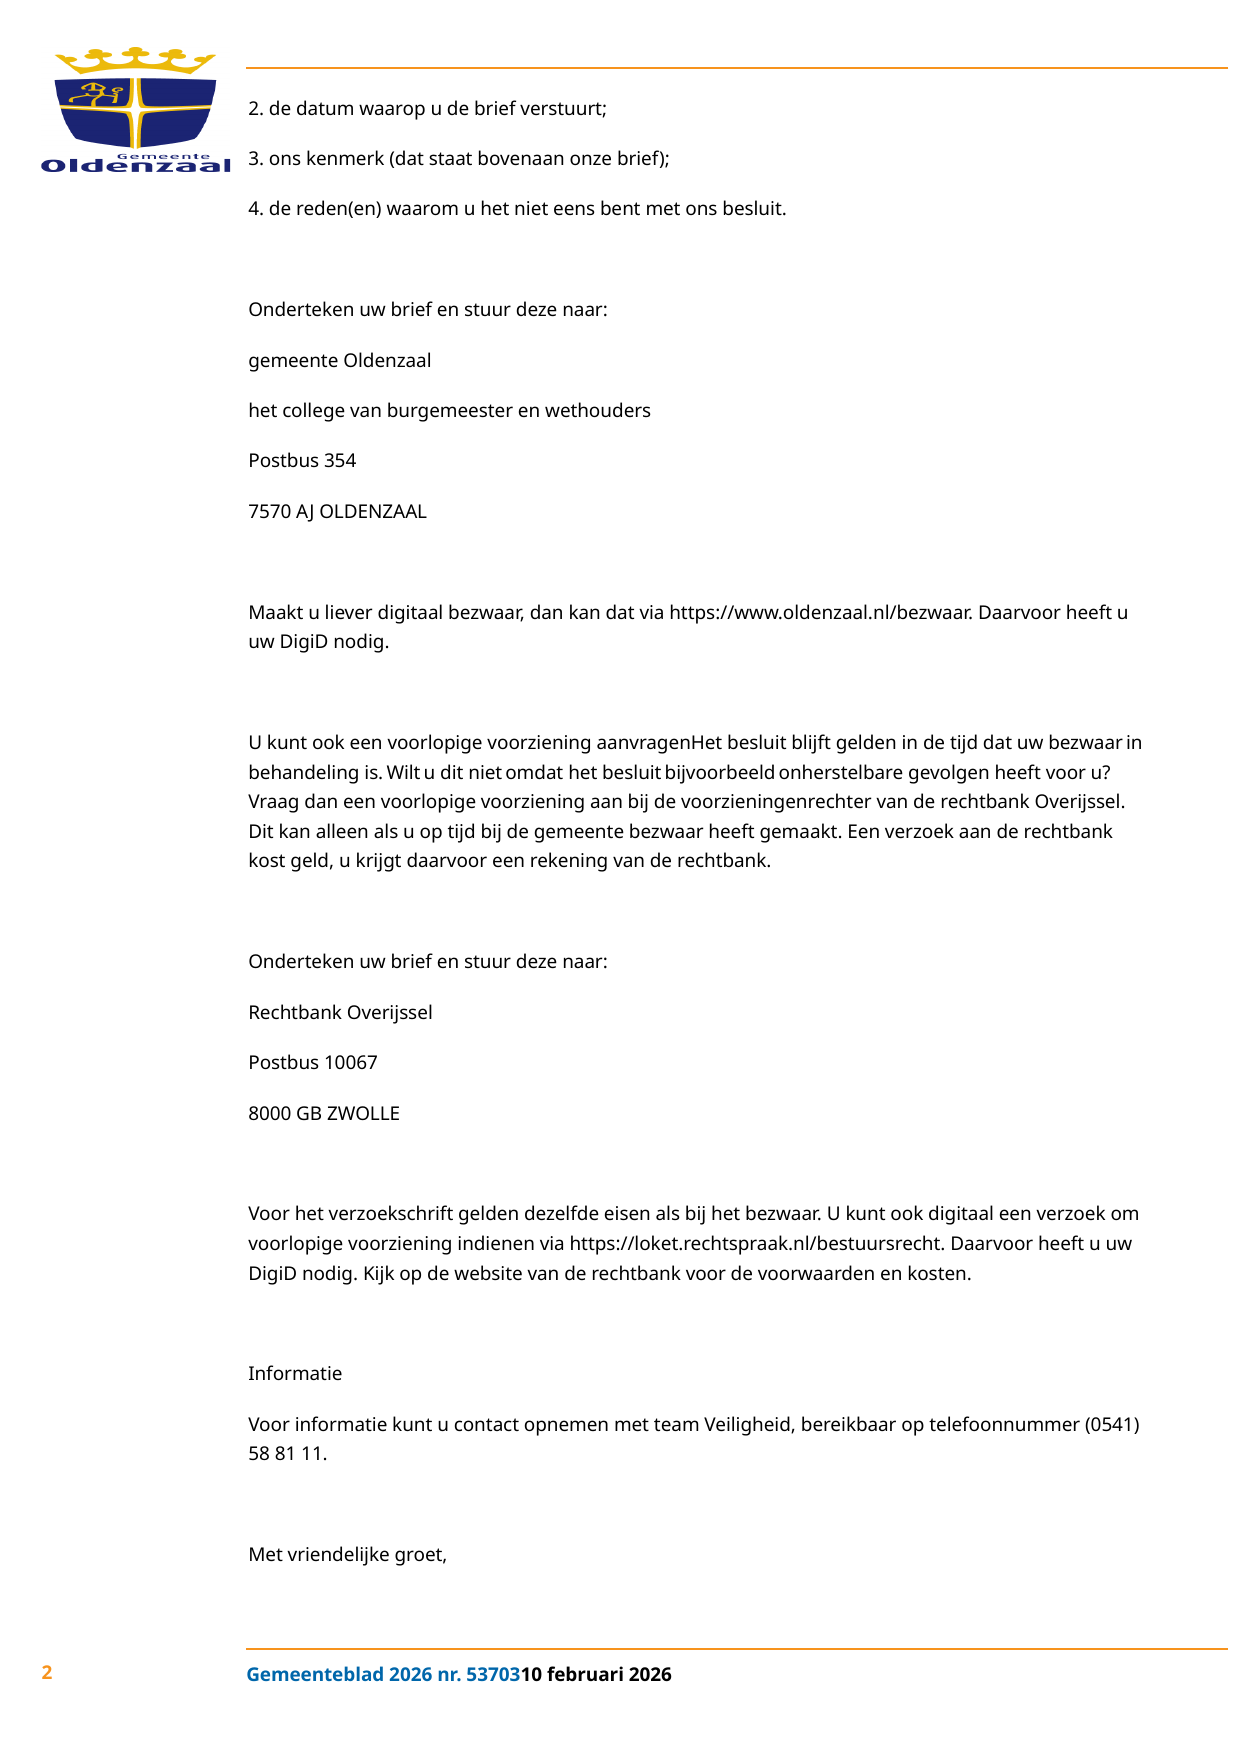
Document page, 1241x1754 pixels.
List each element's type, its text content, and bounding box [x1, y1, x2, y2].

text 7570 AJ OLDENZAAL [248, 498, 1152, 524]
text 2. de datum waarop u de brief verstuurt; [248, 95, 1152, 121]
text Onderteken uw brief en stuur deze naar: [248, 948, 1152, 974]
text gemeente Oldenzaal [248, 347, 1152, 373]
text Maakt u liever digitaal bezwaar, dan kan dat via https://www.oldenzaal.nl/bezwaar. Daarvoor heeft u uw DigiD nodig. [248, 599, 1152, 654]
text Informatie [248, 1361, 1152, 1386]
text Voor informatie kunt u contact opnemen met team Veiligheid, bereikbaar op telefoonnummer (0541) 58 81 11. [248, 1411, 1152, 1466]
picture [41, 47, 231, 172]
text Postbus 354 [248, 448, 1152, 473]
text Rechtbank Overijssel [248, 999, 1152, 1025]
text 4. de reden(en) waarom u het niet eens bent met ons besluit. [248, 196, 1152, 221]
text Voor het verzoekschrift gelden dezelfde eisen als bij het bezwaar. U kunt ook digitaal een verzoek om voorlopige voorziening indienen via https://loket.rechtspraak.nl/bestuursrecht. Daarvoor heeft u uw DigiD nodig. Kijk op de website van de rechtbank voor de voorwaarden en kosten. [248, 1201, 1152, 1286]
text Onderteken uw brief en stuur deze naar: [248, 296, 1152, 322]
text Met vriendelijke groet, [248, 1541, 1152, 1567]
text 3. ons kenmerk (dat staat bovenaan onze brief); [248, 145, 1152, 171]
text U kunt ook een voorlopige voorziening aanvragenHet besluit blijft gelden in de tijd dat uw bezwaar in behandeling is. Wilt u dit niet omdat het besluit bijvoorbeeld onherstelbare gevolgen heeft voor u? Vraag dan een voorlopige voorziening aan bij de voorzieningenrechter van de rechtbank Overijssel. Dit kan alleen als u op tijd bij de gemeente bezwaar heeft gemaakt. Een verzoek aan de rechtbank kost geld, u krijgt daarvoor een rekening van de rechtbank. [248, 729, 1152, 873]
text Postbus 10067 [248, 1049, 1152, 1075]
text het college van burgemeester en wethouders [248, 397, 1152, 423]
text 8000 GB ZWOLLE [248, 1100, 1152, 1126]
